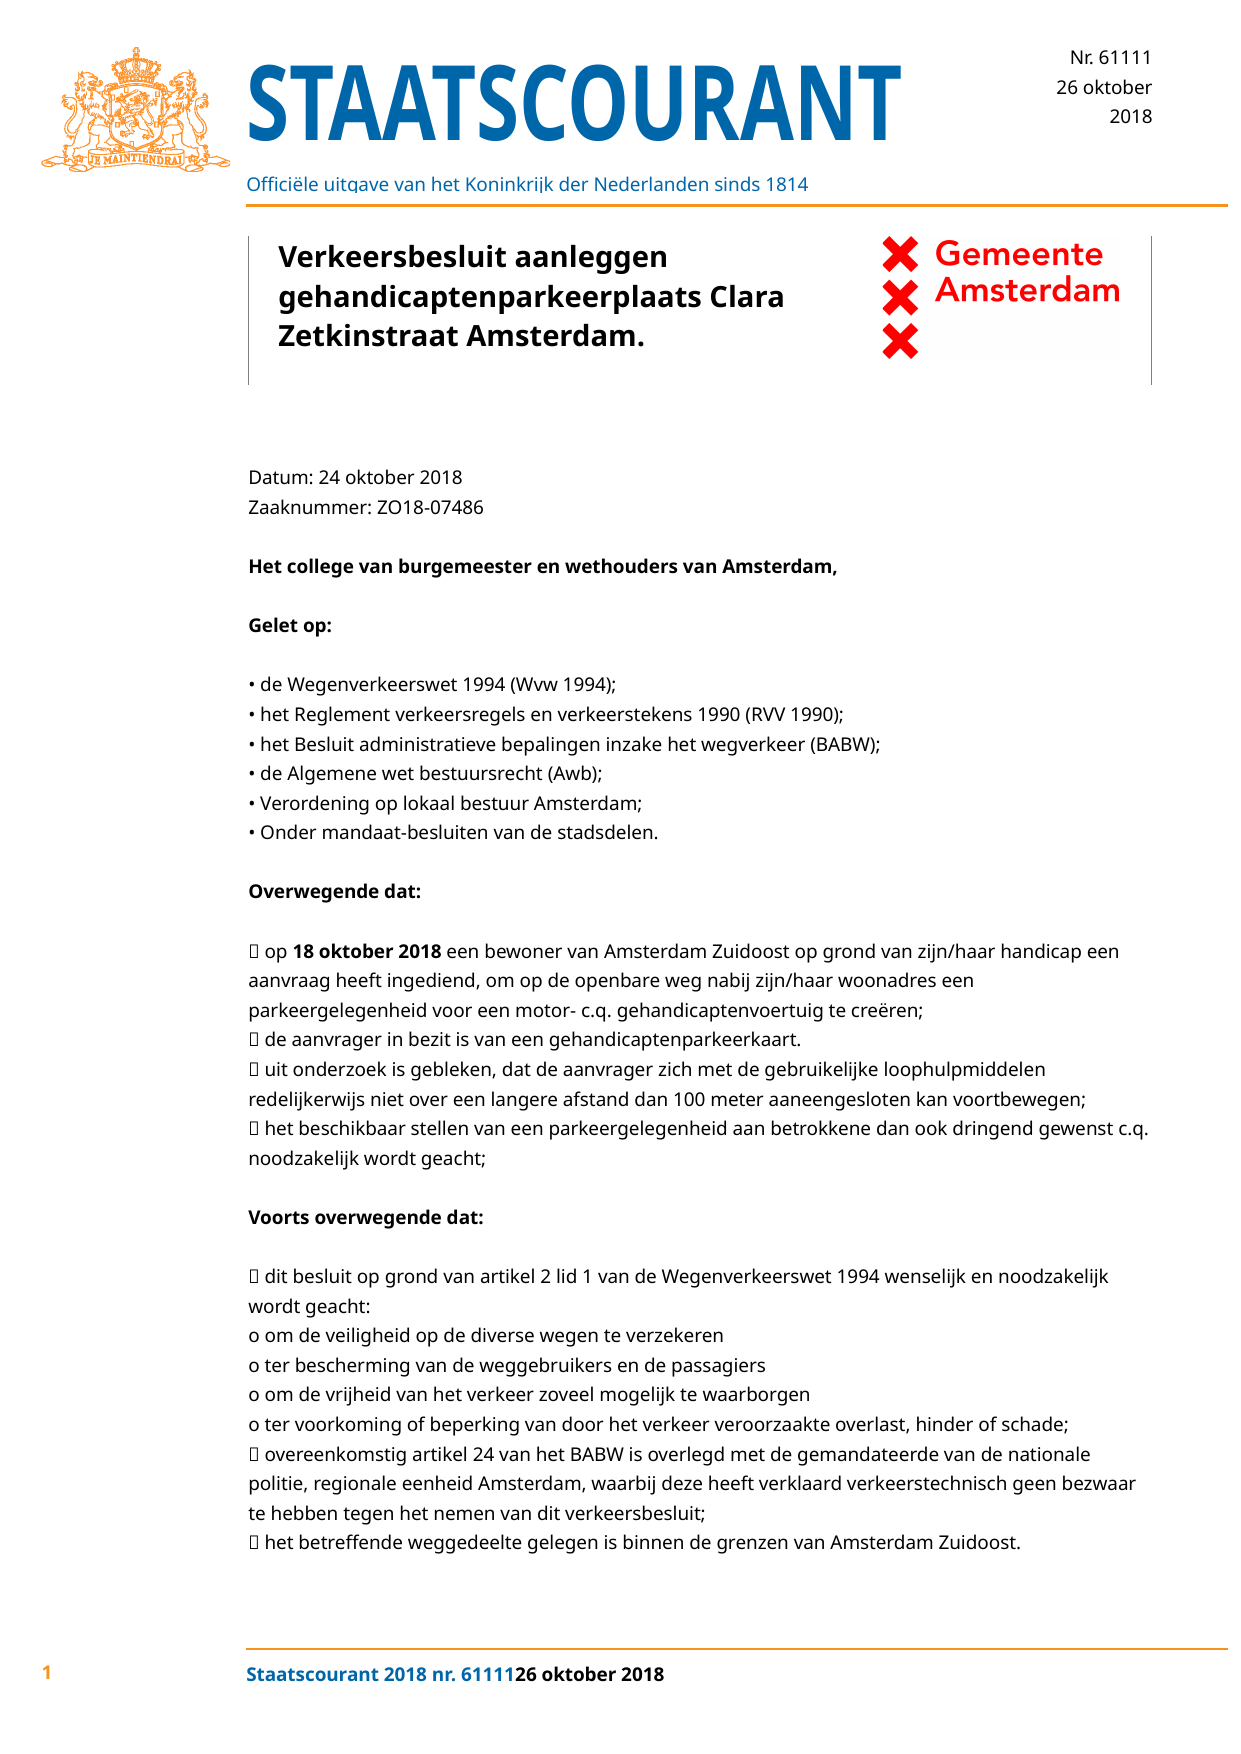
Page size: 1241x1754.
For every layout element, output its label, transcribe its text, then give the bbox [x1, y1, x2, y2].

picture [882, 236, 1119, 359]
text o ter bescherming van de weggebruikers en de passagiers [248, 1352, 1152, 1378]
text  het beschikbaar stellen van een parkeergelegenheid aan betrokkene dan ook dringend gewenst c.q. noodzakelijk wordt geacht; [248, 1115, 1152, 1171]
text Gelet op: [248, 612, 1152, 638]
text  op 18 oktober 2018 een bewoner van Amsterdam Zuidoost op grond van zijn/haar handicap een aanvraag heeft ingediend, om op de openbare weg nabij zijn/haar woonadres een parkeergelegenheid voor een motor- c.q. gehandicaptenvoertuig te creëren; [248, 938, 1152, 1023]
text o ter voorkoming of beperking van door het verkeer veroorzaakte overlast, hinder of schade; [248, 1411, 1152, 1437]
text • de Algemene wet bestuursrecht (Awb); [248, 760, 1152, 786]
text o om de vrijheid van het verkeer zoveel mogelijk te waarborgen [248, 1382, 1152, 1407]
text Overwegende dat: [248, 879, 1152, 904]
table_header [850, 236, 1151, 385]
text Zaaknummer: ZO18-07486 [248, 494, 1152, 520]
text • het Reglement verkeersregels en verkeerstekens 1990 (RVV 1990); [248, 701, 1152, 727]
picture [41, 47, 231, 172]
text  de aanvrager in bezit is van een gehandicaptenparkeerkaart. [248, 1027, 1152, 1052]
text o om de veiligheid op de diverse wegen te verzekeren [248, 1322, 1152, 1348]
text • Verordening op lokaal bestuur Amsterdam; [248, 790, 1152, 816]
text • Onder mandaat-besluiten van de stadsdelen. [248, 819, 1152, 845]
text  dit besluit op grond van artikel 2 lid 1 van de Wegenverkeerswet 1994 wenselijk en noodzakelijk wordt geacht: [248, 1263, 1152, 1319]
text  uit onderzoek is gebleken, dat de aanvrager zich met de gebruikelijke loophulpmiddelen redelijkerwijs niet over een langere afstand dan 100 meter aaneengesloten kan voortbewegen; [248, 1056, 1152, 1112]
text  overeenkomstig artikel 24 van het BABW is overlegd met de gemandateerde van de nationale politie, regionale eenheid Amsterdam, waarbij deze heeft verklaard verkeerstechnisch geen bezwaar te hebben tegen het nemen van dit verkeersbesluit; [248, 1441, 1152, 1526]
text • het Besluit administratieve bepalingen inzake het wegverkeer (BABW); [248, 731, 1152, 757]
text Datum: 24 oktober 2018 [248, 464, 1152, 490]
text Voorts overwegende dat: [248, 1204, 1152, 1230]
text  het betreffende weggedeelte gelegen is binnen de grenzen van Amsterdam Zuidoost. [248, 1529, 1152, 1555]
text Het college van burgemeester en wethouders van Amsterdam, [248, 553, 1152, 579]
table_header Verkeersbesluit aanleggen gehandicaptenparkeerplaats Clara Zetkinstraat Amsterdam. [249, 236, 850, 385]
text • de Wegenverkeerswet 1994 (Wvw 1994); [248, 672, 1152, 697]
